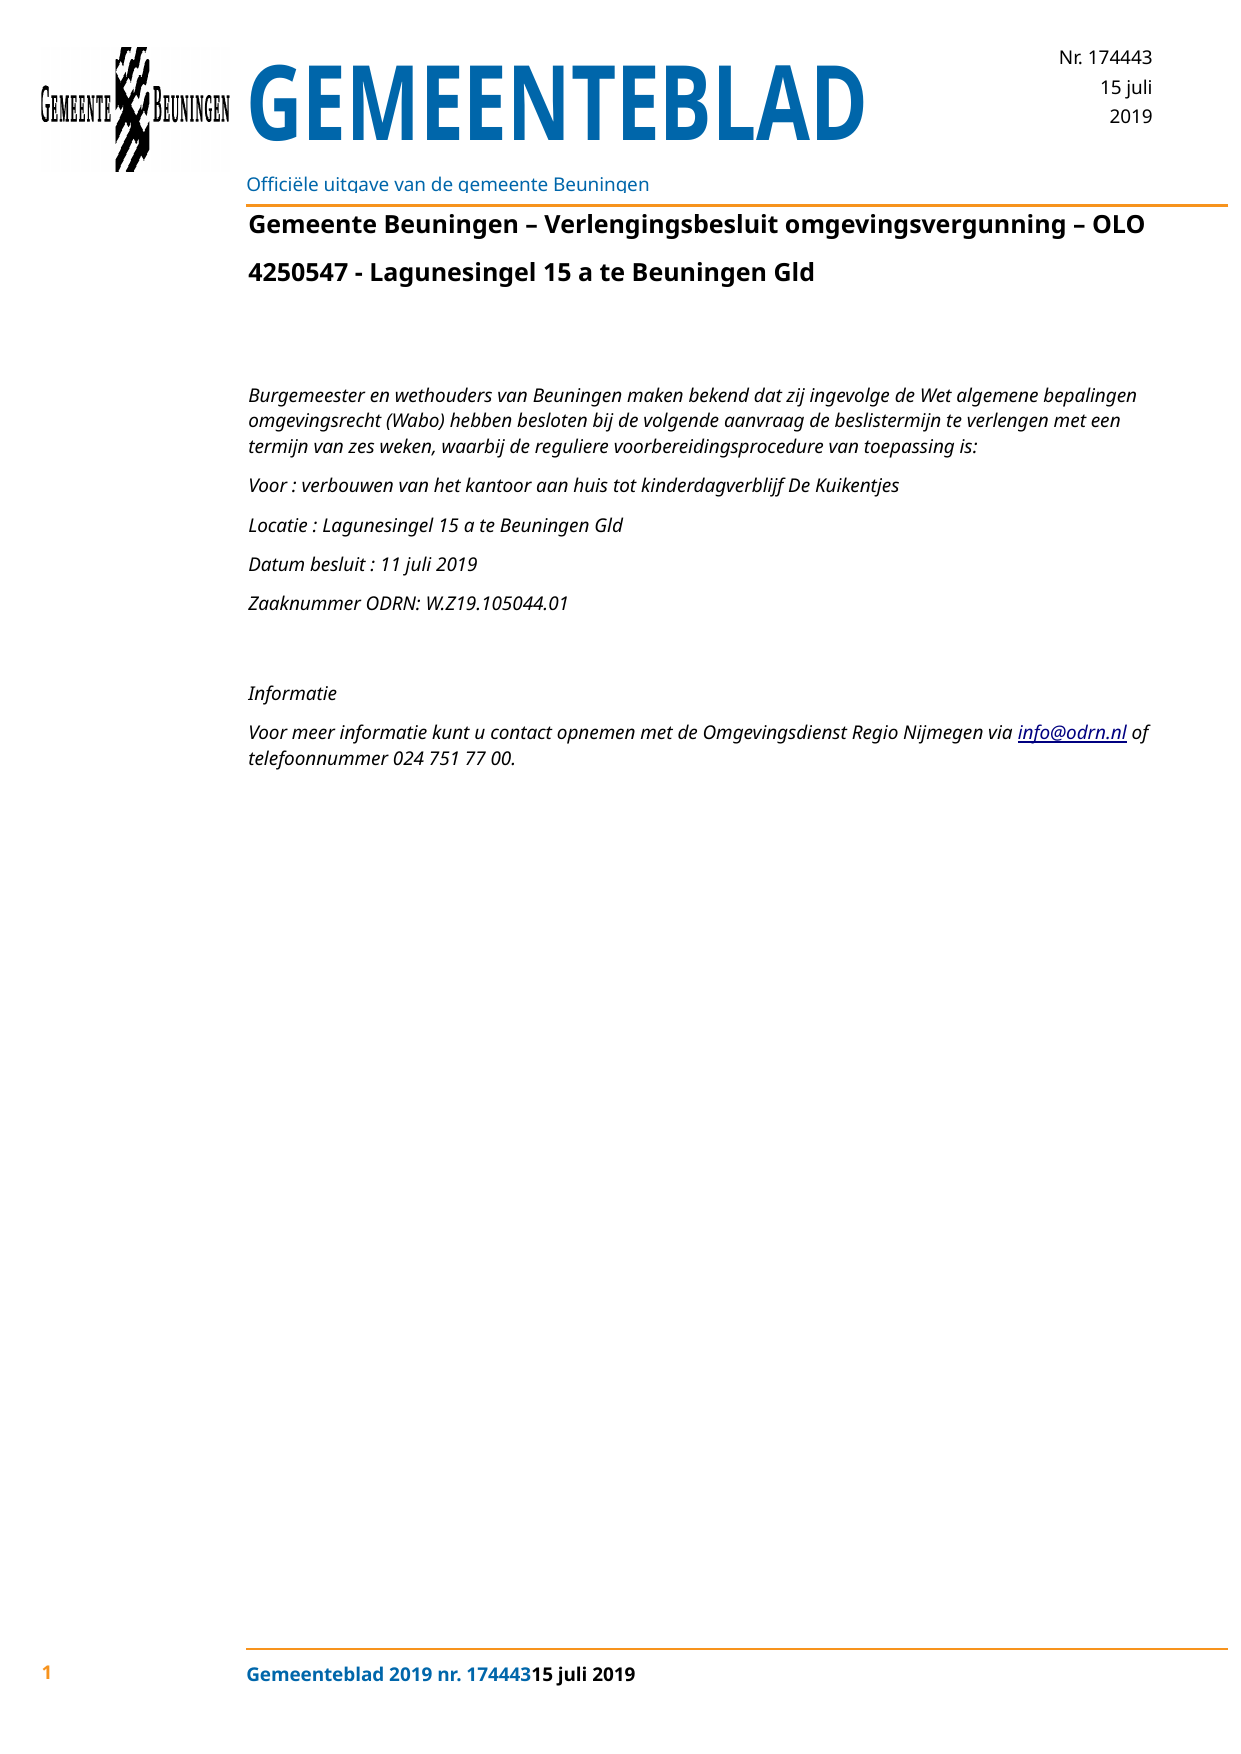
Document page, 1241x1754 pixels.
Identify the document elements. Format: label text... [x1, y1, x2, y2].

text Voor meer informatie kunt u contact opnemen met de Omgevingsdienst Regio Nijmegen via info@odrn.nl of telefoonnummer 024 751 77 00. [248, 719, 1152, 771]
text Voor : verbouwen van het kantoor aan huis tot kinderdagverblijf De Kuikentjes [248, 473, 1152, 498]
picture [41, 47, 231, 172]
text Zaaknummer ODRN: W.Z19.105044.01 [248, 590, 1152, 616]
text Burgemeester en wethouders van Beuningen maken bekend dat zij ingevolge de Wet algemene bepalingen omgevingsrecht (Wabo) hebben besloten bij de volgende aanvraag de beslistermijn te verlengen met een termijn van zes weken, waarbij de reguliere voorbereidingsprocedure van toepassing is: [248, 382, 1152, 459]
text Informatie [248, 680, 1152, 706]
text Locatie : Lagunesingel 15 a te Beuningen Gld [248, 512, 1152, 538]
text Gemeente Beuningen – Verlengingsbesluit omgevingsvergunning – OLO 4250547 - Lagunesingel 15 a te Beuningen Gld [248, 207, 1152, 288]
text Datum besluit : 11 juli 2019 [248, 551, 1152, 577]
